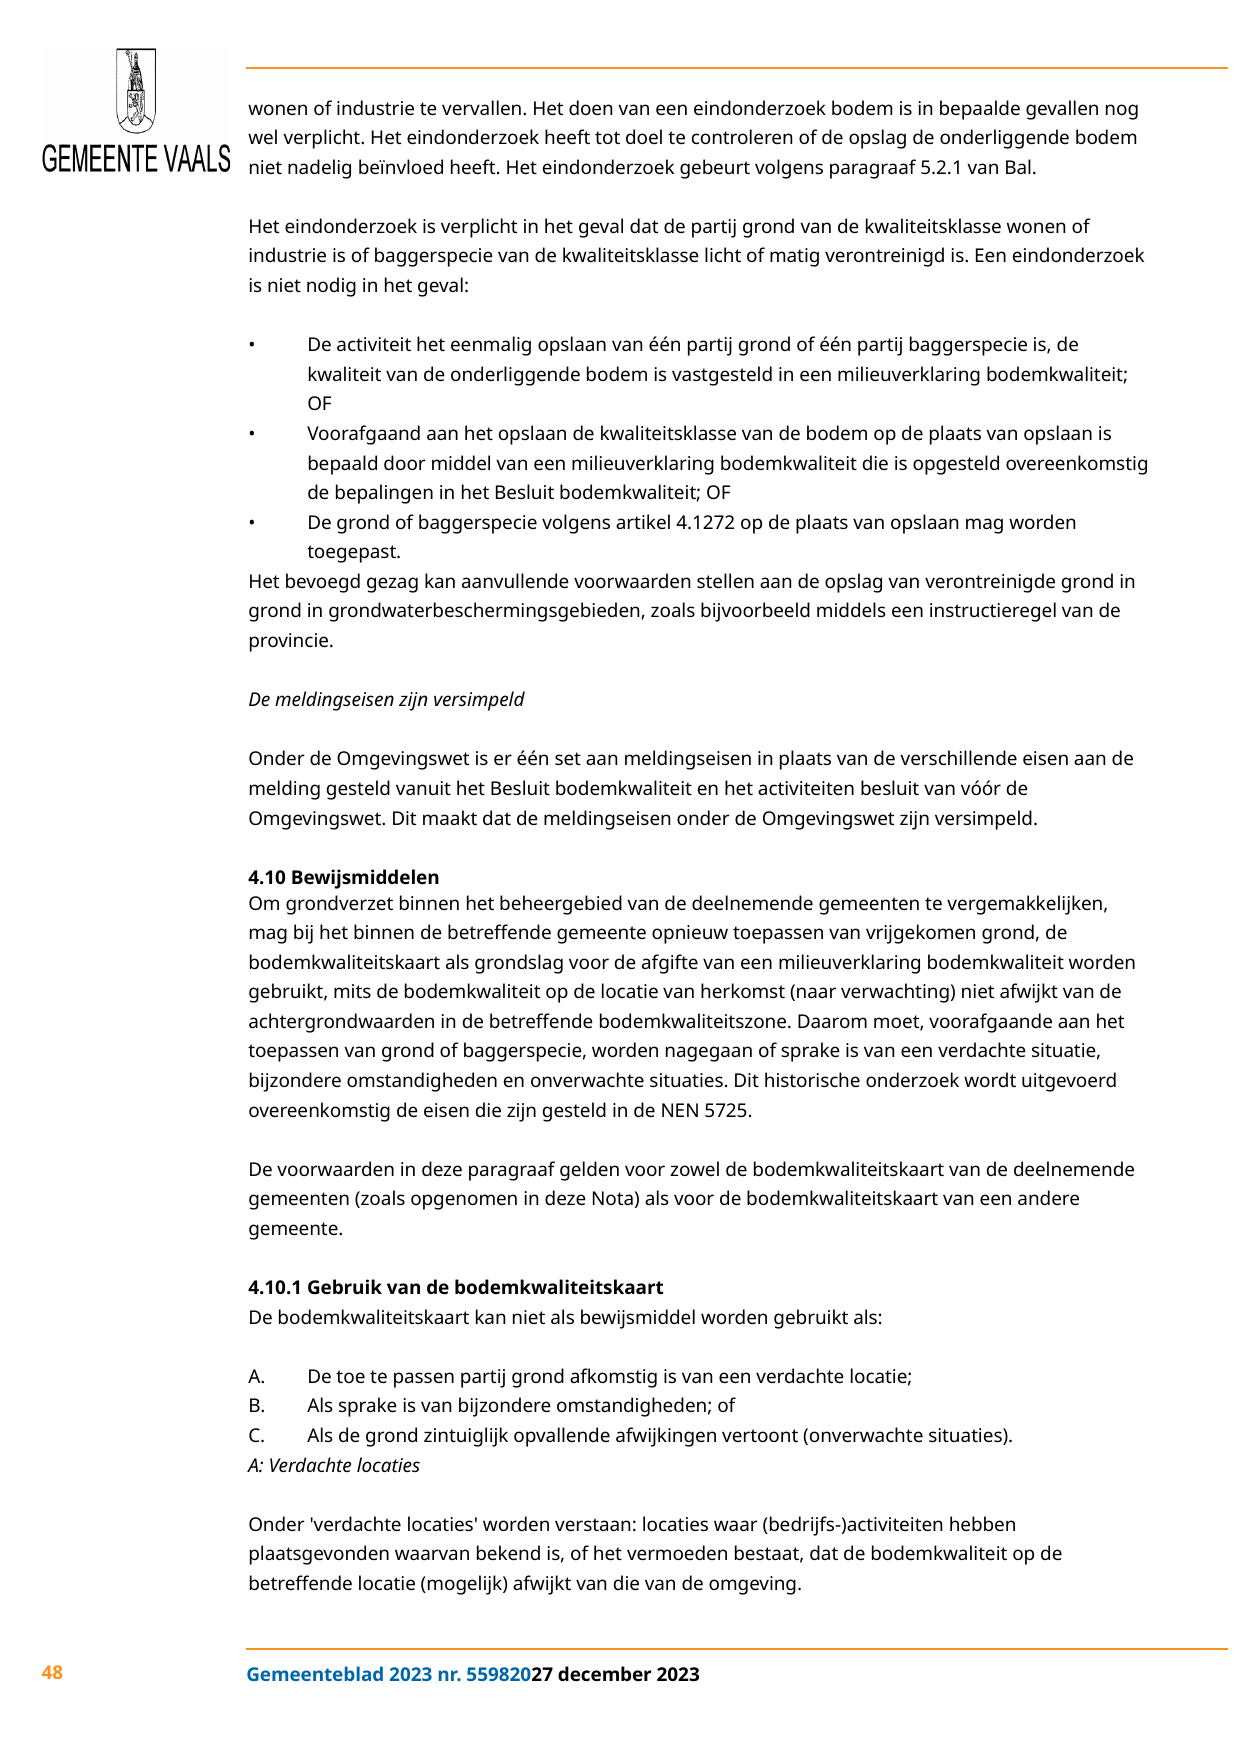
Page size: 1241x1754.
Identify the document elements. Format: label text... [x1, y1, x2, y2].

list De activiteit het eenmalig opslaan van één partij grond of één partij baggerspecie is, de kwaliteit van de onderliggende bodem is vastgesteld in een milieuverklaring bodemkwaliteit; OF [248, 331, 1152, 416]
text De bodemkwaliteitskaart kan niet als bewijsmiddel worden gebruikt als: [248, 1304, 1152, 1329]
text wonen of industrie te vervallen. Het doen van een eindonderzoek bodem is in bepaalde gevallen nog wel verplicht. Het eindonderzoek heeft tot doel te controleren of de opslag de onderliggende bodem niet nadelig beïnvloed heeft. Het eindonderzoek gebeurt volgens paragraaf 5.2.1 van Bal. [248, 95, 1152, 180]
text Het eindonderzoek is verplicht in het geval dat de partij grond van de kwaliteitsklasse wonen of industrie is of baggerspecie van de kwaliteitsklasse licht of matig verontreinigd is. Een eindonderzoek is niet nodig in het geval: [248, 213, 1152, 298]
text Onder 'verdachte locaties' worden verstaan: locaties waar (bedrijfs-)activiteiten hebben plaatsgevonden waarvan bekend is, of het vermoeden bestaat, dat de bodemkwaliteit op de betreffende locatie (mogelijk) afwijkt van die van de omgeving. [248, 1511, 1152, 1596]
list De grond of baggerspecie volgens artikel 4.1272 op de plaats van opslaan mag worden toegepast. [248, 509, 1152, 564]
list Als sprake is van bijzondere omstandigheden; of [248, 1393, 1152, 1418]
text De meldingseisen zijn versimpeld [248, 686, 1152, 712]
list Voorafgaand aan het opslaan de kwaliteitsklasse van de bodem op de plaats van opslaan is bepaald door middel van een milieuverklaring bodemkwaliteit die is opgesteld overeenkomstig de bepalingen in het Besluit bodemkwaliteit; OF [248, 420, 1152, 505]
text 4.10.1 Gebruik van de bodemkwaliteitskaart [248, 1274, 1152, 1300]
text 4.10 Bewijsmiddelen [248, 864, 1152, 890]
text A: Verdachte locaties [248, 1452, 1152, 1477]
list Als de grond zintuiglijk opvallende afwijkingen vertoont (onverwachte situaties). [248, 1422, 1152, 1448]
text Om grondverzet binnen het beheergebied van de deelnemende gemeenten te vergemakkelijken, mag bij het binnen de betreffende gemeente opnieuw toepassen van vrijgekomen grond, de bodemkwaliteitskaart als grondslag voor de afgifte van een milieuverklaring bodemkwaliteit worden gebruikt, mits de bodemkwaliteit op de locatie van herkomst (naar verwachting) niet afwijkt van de achtergrondwaarden in de betreffende bodemkwaliteitszone. Daarom moet, voorafgaande aan het toepassen van grond of baggerspecie, worden nagegaan of sprake is van een verdachte situatie, bijzondere omstandigheden en onverwachte situaties. Dit historische onderzoek wordt uitgevoerd overeenkomstig de eisen die zijn gesteld in de NEN 5725. [248, 890, 1152, 1122]
picture [41, 47, 231, 172]
list De toe te passen partij grond afkomstig is van een verdachte locatie; [248, 1363, 1152, 1389]
text Het bevoegd gezag kan aanvullende voorwaarden stellen aan de opslag van verontreinigde grond in grond in grondwaterbeschermingsgebieden, zoals bijvoorbeeld middels een instructieregel van de provincie. [248, 568, 1152, 653]
text De voorwaarden in deze paragraaf gelden voor zowel de bodemkwaliteitskaart van de deelnemende gemeenten (zoals opgenomen in deze Nota) als voor de bodemkwaliteitskaart van een andere gemeente. [248, 1156, 1152, 1241]
text Onder de Omgevingswet is er één set aan meldingseisen in plaats van de verschillende eisen aan de melding gesteld vanuit het Besluit bodemkwaliteit en het activiteiten besluit van vóór de Omgevingswet. Dit maakt dat de meldingseisen onder de Omgevingswet zijn versimpeld. [248, 746, 1152, 831]
